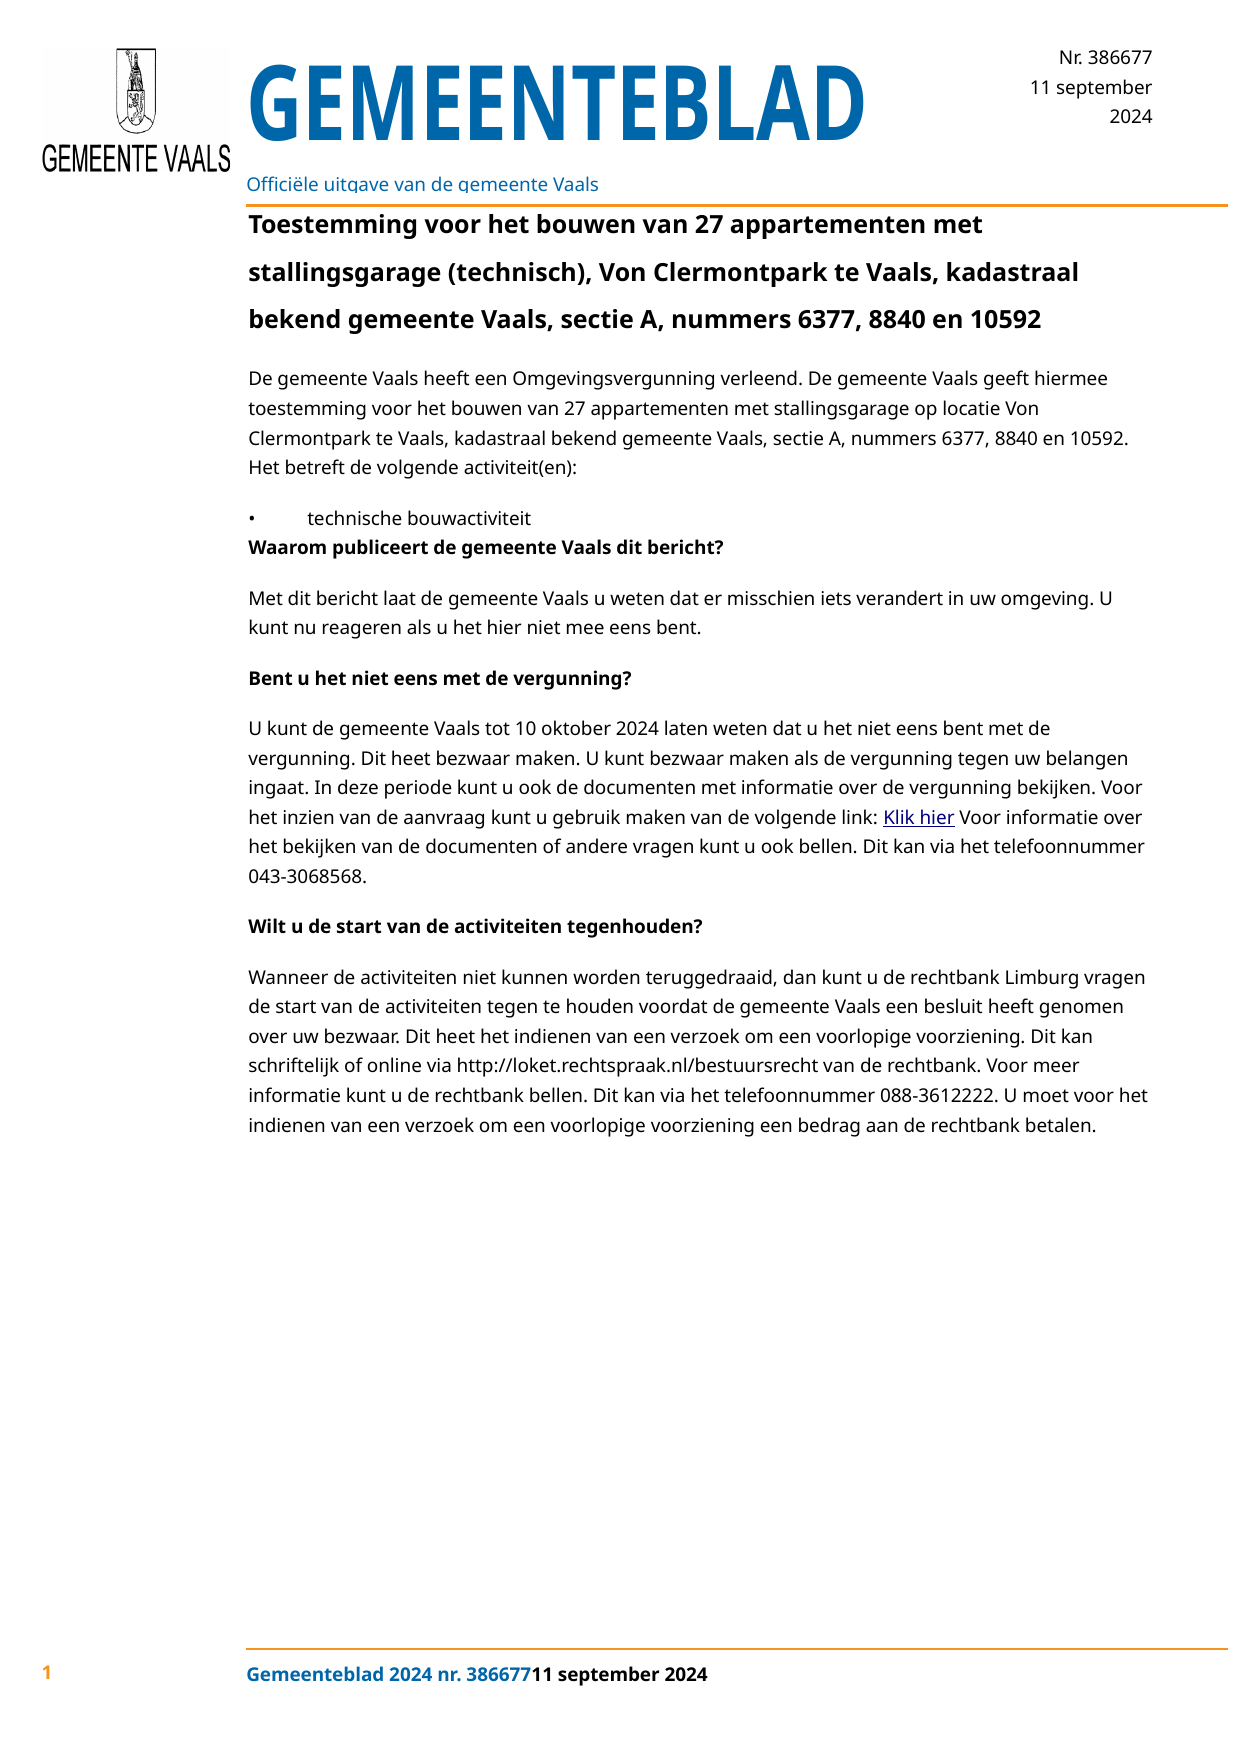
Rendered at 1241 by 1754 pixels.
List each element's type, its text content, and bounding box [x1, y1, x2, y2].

text U kunt de gemeente Vaals tot 10 oktober 2024 laten weten dat u het niet eens bent met de vergunning. Dit heet bezwaar maken. U kunt bezwaar maken als de vergunning tegen uw belangen ingaat. In deze periode kunt u ook de documenten met informatie over de vergunning bekijken. Voor het inzien van de aanvraag kunt u gebruik maken van de volgende link: Klik hier Voor informatie over het bekijken van de documenten of andere vragen kunt u ook bellen. Dit kan via het telefoonnummer 043-3068568. [248, 715, 1152, 889]
text Waarom publiceert de gemeente Vaals dit bericht? [248, 534, 1152, 560]
text Met dit bericht laat de gemeente Vaals u weten dat er misschien iets verandert in uw omgeving. U kunt nu reageren als u het hier niet mee eens bent. [248, 585, 1152, 640]
text Toestemming voor het bouwen van 27 appartementen met stallingsgarage (technisch), Von Clermontpark te Vaals, kadastraal bekend gemeente Vaals, sectie A, nummers 6377, 8840 en 10592 [248, 207, 1152, 336]
text Wilt u de start van de activiteiten tegenhouden? [248, 913, 1152, 939]
text Wanneer de activiteiten niet kunnen worden teruggedraaid, dan kunt u de rechtbank Limburg vragen de start van de activiteiten tegen te houden voordat de gemeente Vaals een besluit heeft genomen over uw bezwaar. Dit heet het indienen van een verzoek om een voorlopige voorziening. Dit kan schriftelijk of online via http://loket.rechtspraak.nl/bestuursrecht van de rechtbank. Voor meer informatie kunt u de rechtbank bellen. Dit kan via het telefoonnummer 088-3612222. U moet voor het indienen van een verzoek om een voorlopige voorziening een bedrag aan de rechtbank betalen. [248, 964, 1152, 1137]
list technische bouwactiviteit [248, 505, 1152, 530]
text Bent u het niet eens met de vergunning? [248, 665, 1152, 690]
text De gemeente Vaals heeft een Omgevingsvergunning verleend. De gemeente Vaals geeft hiermee toestemming voor het bouwen van 27 appartementen met stallingsgarage op locatie Von Clermontpark te Vaals, kadastraal bekend gemeente Vaals, sectie A, nummers 6377, 8840 en 10592. Het betreft de volgende activiteit(en): [248, 366, 1152, 480]
picture [41, 47, 231, 172]
